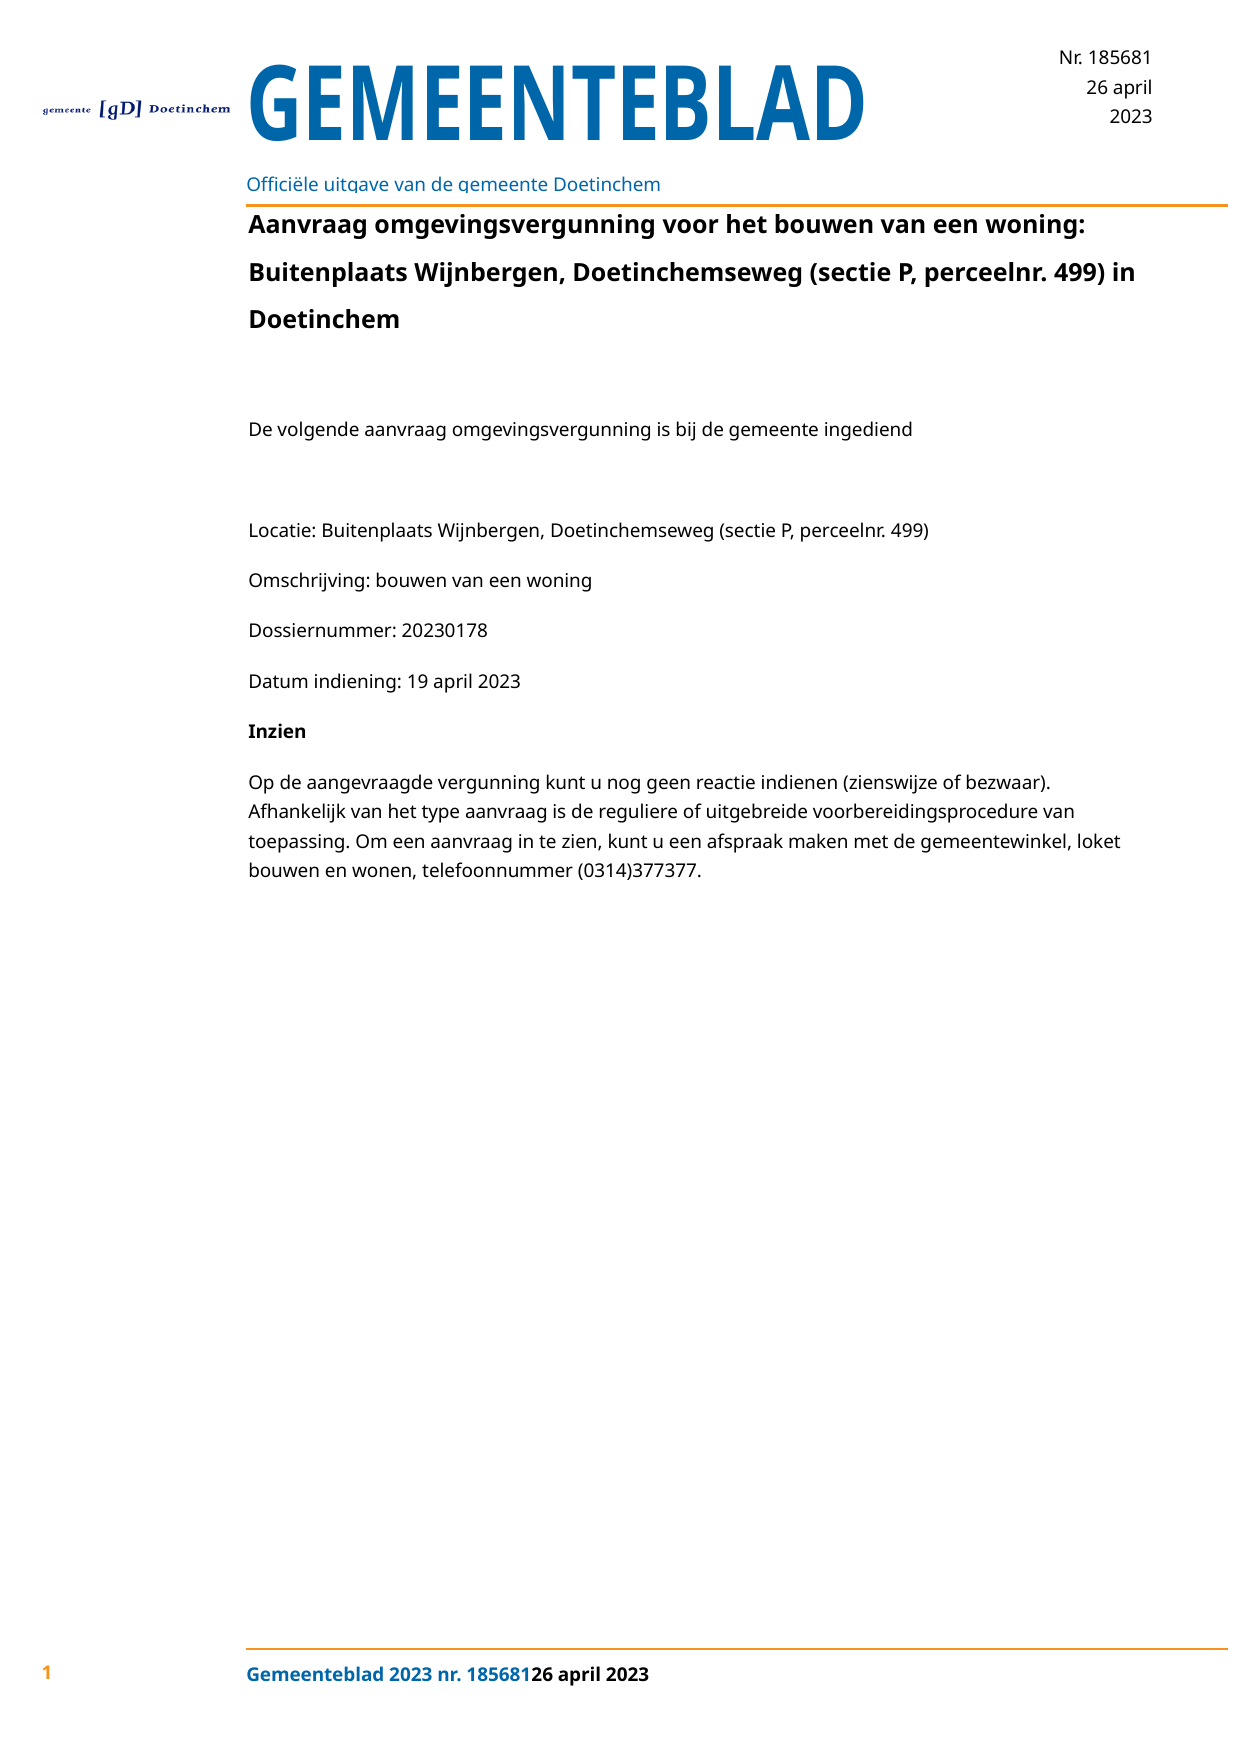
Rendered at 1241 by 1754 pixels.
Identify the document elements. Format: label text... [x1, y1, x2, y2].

picture [41, 47, 231, 172]
text Datum indiening: 19 april 2023 [248, 668, 1152, 694]
text Aanvraag omgevingsvergunning voor het bouwen van een woning: Buitenplaats Wijnbergen, Doetinchemseweg (sectie P, perceelnr. 499) in Doetinchem [248, 207, 1152, 336]
text Locatie: Buitenplaats Wijnbergen, Doetinchemseweg (sectie P, perceelnr. 499) [248, 517, 1152, 542]
text Inzien [248, 718, 1152, 744]
text Omschrijving: bouwen van een woning [248, 567, 1152, 593]
text Dossiernummer: 20230178 [248, 618, 1152, 643]
text De volgende aanvraag omgevingsvergunning is bij de gemeente ingediend [248, 416, 1152, 442]
text Op de aangevraagde vergunning kunt u nog geen reactie indienen (zienswijze of bezwaar). Afhankelijk van het type aanvraag is de reguliere of uitgebreide voorbereidingsprocedure van toepassing. Om een aanvraag in te zien, kunt u een afspraak maken met de gemeentewinkel, loket bouwen en wonen, telefoonnummer (0314)377377. [248, 769, 1152, 883]
